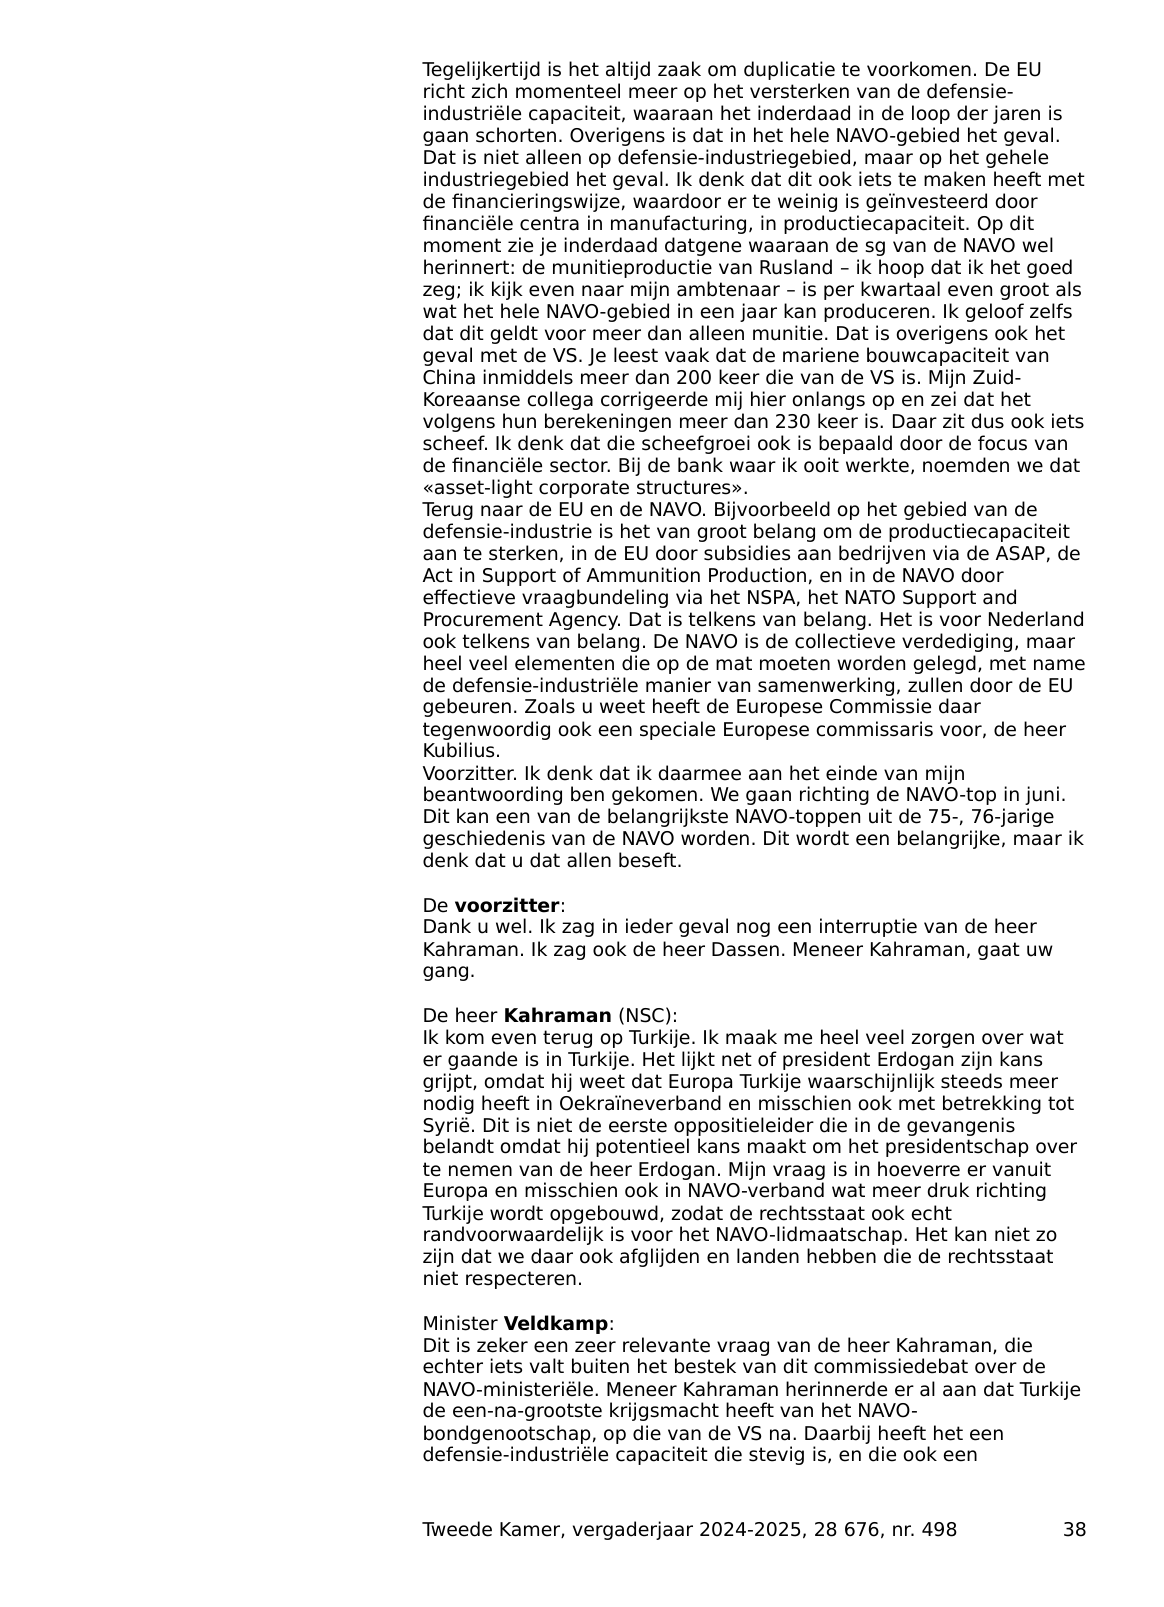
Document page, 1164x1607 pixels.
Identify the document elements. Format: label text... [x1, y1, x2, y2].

text Tegelijkertijd is het altijd zaak om duplicatie te voorkomen. De EU richt zich momenteel meer op het versterken van de defensie-industriële capaciteit, waaraan het inderdaad in de loop der jaren is gaan schorten. Overigens is dat in het hele NAVO-gebied het geval. Dat is niet alleen op defensie-industriegebied, maar op het gehele industriegebied het geval. Ik denk dat dit ook iets te maken heeft met de financieringswijze, waardoor er te weinig is geïnvesteerd door financiële centra in manufacturing, in productiecapaciteit. Op dit moment zie je inderdaad datgene waaraan de sg van de NAVO wel herinnert: de munitieproductie van Rusland – ik hoop dat ik het goed zeg; ik kijk even naar mijn ambtenaar – is per kwartaal even groot als wat het hele NAVO-gebied in een jaar kan produceren. Ik geloof zelfs dat dit geldt voor meer dan alleen munitie. Dat is overigens ook het geval met de VS. Je leest vaak dat de mariene bouwcapaciteit van China inmiddels meer dan 200 keer die van de VS is. Mijn Zuid-Koreaanse collega corrigeerde mij hier onlangs op en zei dat het volgens hun berekeningen meer dan 230 keer is. Daar zit dus ook iets scheef. Ik denk dat die scheefgroei ook is bepaald door de focus van de financiële sector. Bij de bank waar ik ooit werkte, noemden we dat «asset-light corporate structures». [422, 59, 1087, 499]
text Voorzitter. Ik denk dat ik daarmee aan het einde van mijn beantwoording ben gekomen. We gaan richting de NAVO-top in juni. Dit kan een van de belangrijkste NAVO-toppen uit de 75-, 76-jarige geschiedenis van de NAVO worden. Dit wordt een belangrijke, maar ik denk dat u dat allen beseft. [422, 762, 1087, 872]
text Minister Veldkamp: [422, 1312, 1087, 1334]
text Terug naar de EU en de NAVO. Bijvoorbeeld op het gebied van de defensie-industrie is het van groot belang om de productiecapaciteit aan te sterken, in de EU door subsidies aan bedrijven via de ASAP, de Act in Support of Ammunition Production, en in de NAVO door effectieve vraagbundeling via het NSPA, het NATO Support and Procurement Agency. Dat is telkens van belang. Het is voor Nederland ook telkens van belang. De NAVO is de collectieve verdediging, maar heel veel elementen die op de mat moeten worden gelegd, met name de defensie-industriële manier van samenwerking, zullen door de EU gebeuren. Zoals u weet heeft de Europese Commissie daar tegenwoordig ook een speciale Europese commissaris voor, de heer Kubilius. [422, 499, 1087, 762]
text Dank u wel. Ik zag in ieder geval nog een interruptie van de heer Kahraman. Ik zag ook de heer Dassen. Meneer Kahraman, gaat uw gang. [422, 916, 1087, 982]
text Ik kom even terug op Turkije. Ik maak me heel veel zorgen over wat er gaande is in Turkije. Het lijkt net of president Erdogan zijn kans grijpt, omdat hij weet dat Europa Turkije waarschijnlijk steeds meer nodig heeft in Oekraïneverband en misschien ook met betrekking tot Syrië. Dit is niet de eerste oppositieleider die in de gevangenis belandt omdat hij potentieel kans maakt om het presidentschap over te nemen van de heer Erdogan. Mijn vraag is in hoeverre er vanuit Europa en misschien ook in NAVO-verband wat meer druk richting Turkije wordt opgebouwd, zodat de rechtsstaat ook echt randvoorwaardelijk is voor het NAVO-lidmaatschap. Het kan niet zo zijn dat we daar ook afglijden en landen hebben die de rechtsstaat niet respecteren. [422, 1027, 1087, 1290]
text De heer Kahraman (NSC): [422, 1004, 1087, 1027]
text Dit is zeker een zeer relevante vraag van de heer Kahraman, die echter iets valt buiten het bestek van dit commissiedebat over de NAVO-ministeriële. Meneer Kahraman herinnerde er al aan dat Turkije de een-na-grootste krijgsmacht heeft van het NAVO-bondgenootschap, op die van de VS na. Daarbij heeft het een defensie-industriële capaciteit die stevig is, en die ook een [422, 1334, 1087, 1466]
text De voorzitter: [422, 894, 1087, 916]
